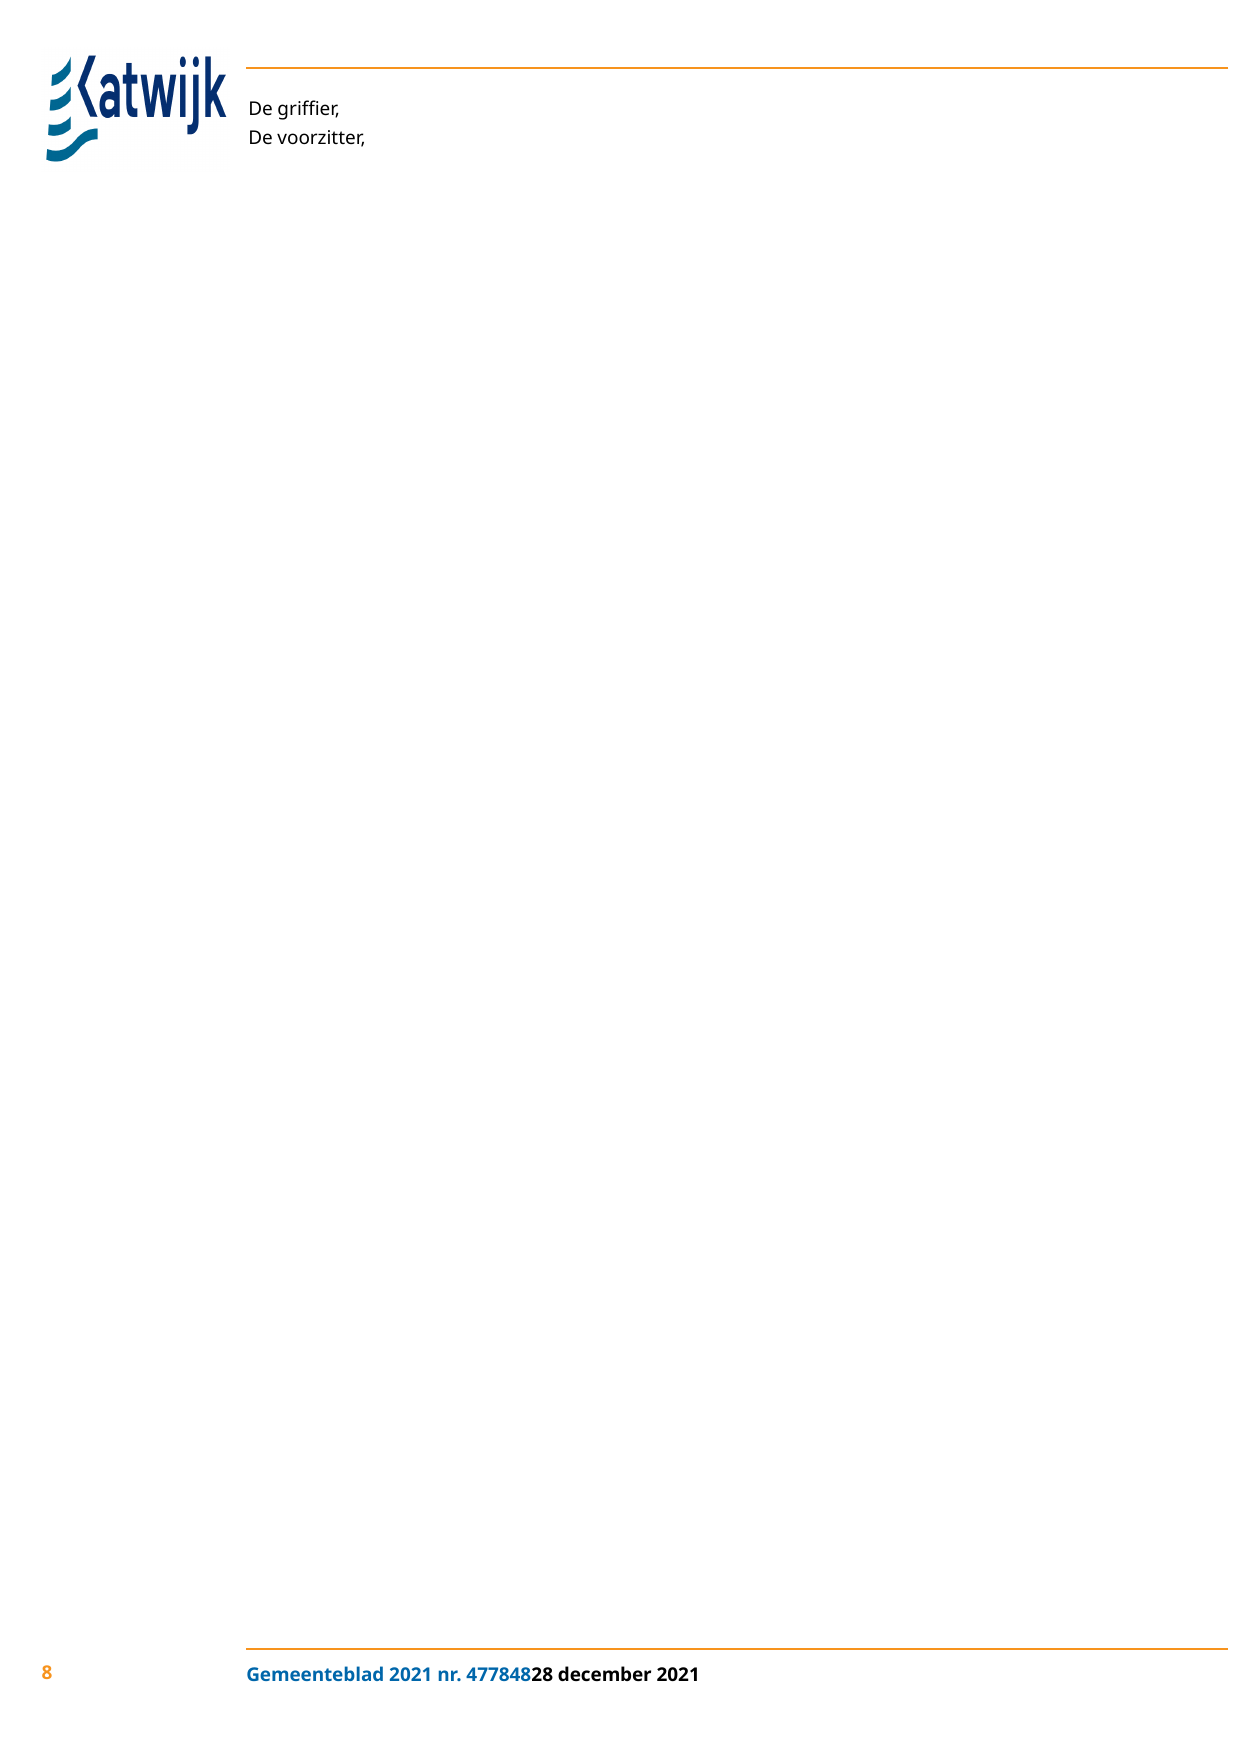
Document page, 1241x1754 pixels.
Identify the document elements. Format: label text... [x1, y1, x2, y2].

picture [41, 47, 231, 172]
text De griffier, [248, 95, 1152, 121]
text De voorzitter, [248, 124, 1152, 150]
